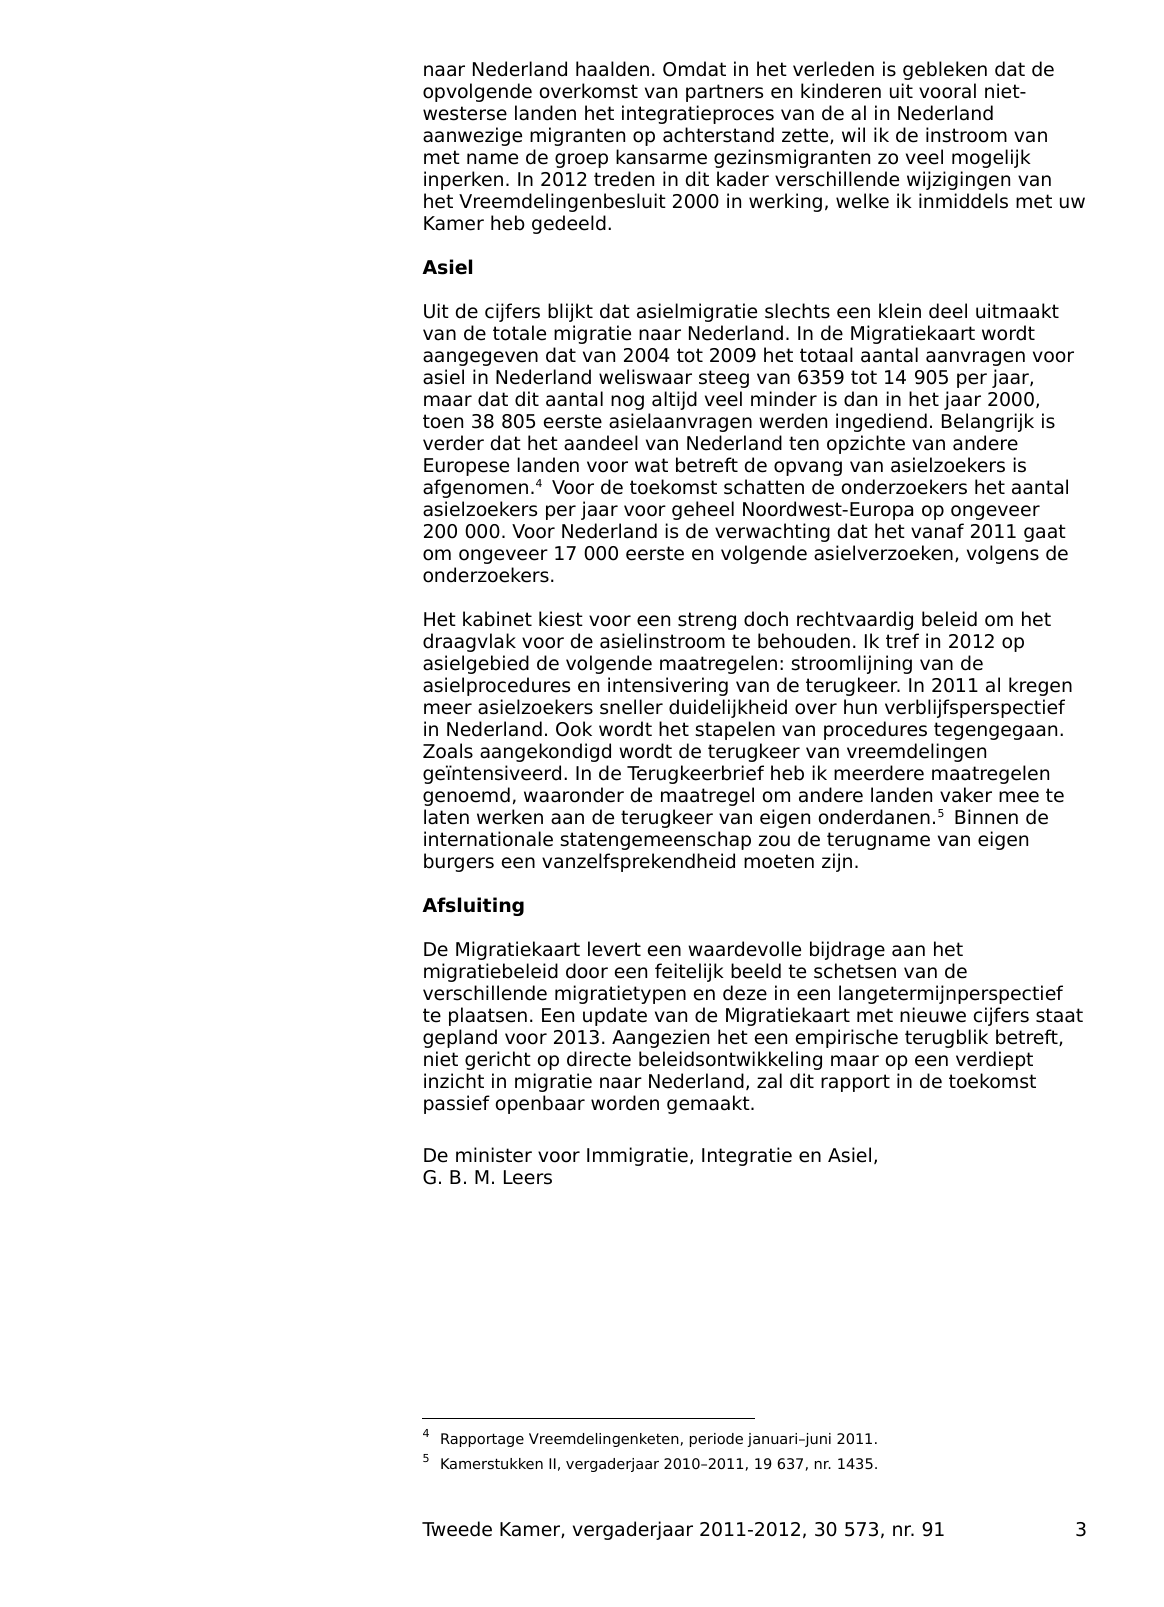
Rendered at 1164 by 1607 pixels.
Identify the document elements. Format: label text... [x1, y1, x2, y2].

text Kamerstukken II, vergaderjaar 2010–2011, 19 637, nr. 1435. [422, 1452, 1087, 1474]
text Rapportage Vreemdelingenketen, periode januari–juni 2011. [422, 1427, 1087, 1449]
text naar Nederland haalden. Omdat in het verleden is gebleken dat de opvolgende overkomst van partners en kinderen uit vooral niet-westerse landen het integratieproces van de al in Nederland aanwezige migranten op achterstand zette, wil ik de instroom van met name de groep kansarme gezinsmigranten zo veel mogelijk inperken. In 2012 treden in dit kader verschillende wijzigingen van het Vreemdelingenbesluit 2000 in werking, welke ik inmiddels met uw Kamer heb gedeeld. [422, 59, 1087, 235]
text Het kabinet kiest voor een streng doch rechtvaardig beleid om het draagvlak voor de asielinstroom te behouden. Ik tref in 2012 op asielgebied de volgende maatregelen: stroomlijning van de asielprocedures en intensivering van de terugkeer. In 2011 al kregen meer asielzoekers sneller duidelijkheid over hun verblijfsperspectief in Nederland. Ook wordt het stapelen van procedures tegengegaan. Zoals aangekondigd wordt de terugkeer van vreemdelingen geïntensiveerd. In de Terugkeerbrief heb ik meerdere maatregelen genoemd, waaronder de maatregel om andere landen vaker mee te laten werken aan de terugkeer van eigen onderdanen. Binnen de internationale statengemeenschap zou de terugname van eigen burgers een vanzelfsprekendheid moeten zijn. [422, 609, 1087, 873]
text Uit de cijfers blijkt dat asielmigratie slechts een klein deel uitmaakt van de totale migratie naar Nederland. In de Migratiekaart wordt aangegeven dat van 2004 tot 2009 het totaal aantal aanvragen voor asiel in Nederland weliswaar steeg van 6359 tot 14 905 per jaar, maar dat dit aantal nog altijd veel minder is dan in het jaar 2000, toen 38 805 eerste asielaanvragen werden ingediend. Belangrijk is verder dat het aandeel van Nederland ten opzichte van andere Europese landen voor wat betreft de opvang van asielzoekers is afgenomen. Voor de toekomst schatten de onderzoekers het aantal asielzoekers per jaar voor geheel Noordwest-Europa op ongeveer 200 000. Voor Nederland is de verwachting dat het vanaf 2011 gaat om ongeveer 17 000 eerste en volgende asielverzoeken, volgens de onderzoekers. [422, 301, 1087, 587]
text De minister voor Immigratie, Integratie en Asiel, G. B. M. Leers [422, 1145, 1087, 1189]
subtitle Afsluiting [422, 895, 1087, 917]
text De Migratiekaart levert een waardevolle bijdrage aan het migratiebeleid door een feitelijk beeld te schetsen van de verschillende migratietypen en deze in een langetermijnperspectief te plaatsen. Een update van de Migratiekaart met nieuwe cijfers staat gepland voor 2013. Aangezien het een empirische terugblik betreft, niet gericht op directe beleidsontwikkeling maar op een verdiept inzicht in migratie naar Nederland, zal dit rapport in de toekomst passief openbaar worden gemaakt. [422, 939, 1087, 1115]
subtitle Asiel [422, 257, 1087, 279]
